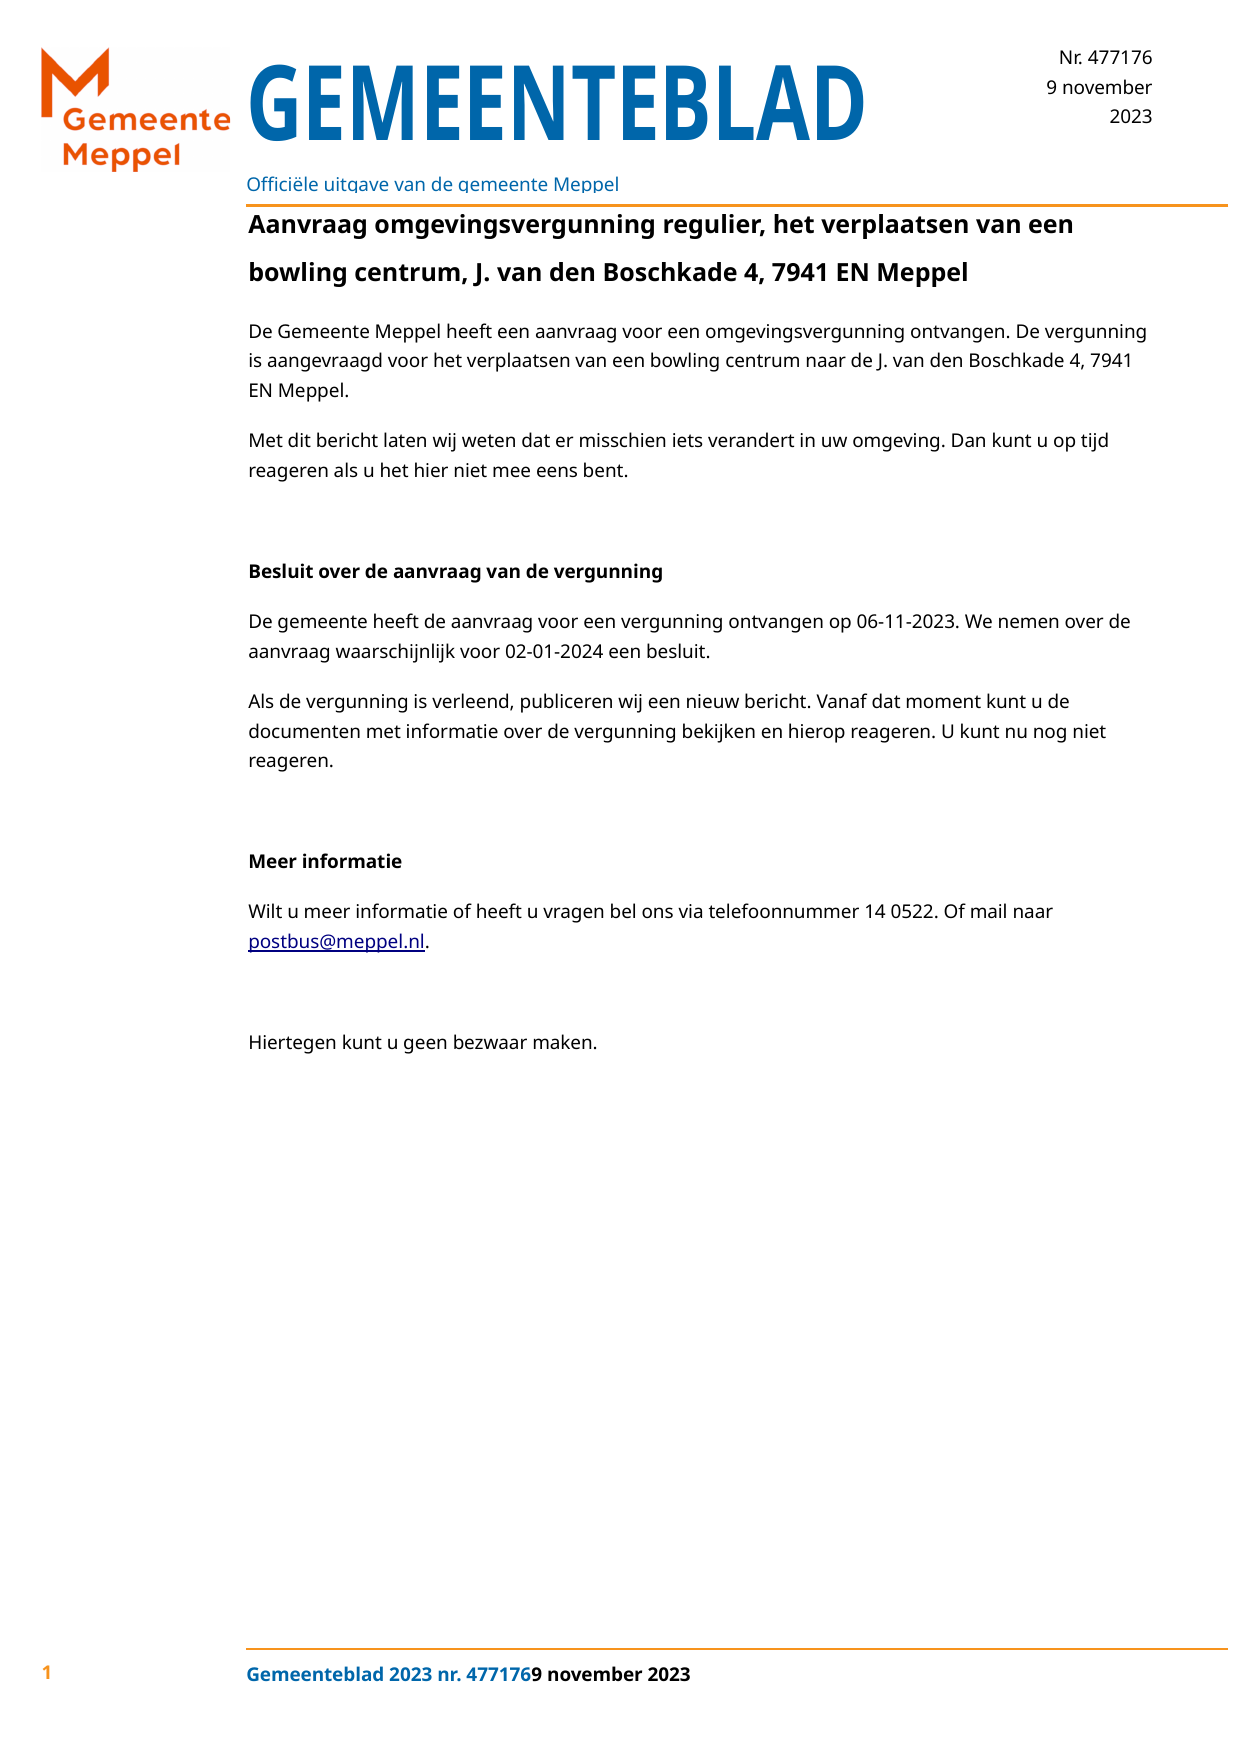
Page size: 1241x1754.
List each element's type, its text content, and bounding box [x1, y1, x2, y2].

text Met dit bericht laten wij weten dat er misschien iets verandert in uw omgeving. Dan kunt u op tijd reageren als u het hier niet mee eens bent. [248, 427, 1152, 483]
text Wilt u meer informatie of heeft u vragen bel ons via telefoonnummer 14 0522. Of mail naar postbus@meppel.nl. [248, 899, 1152, 954]
text De Gemeente Meppel heeft een aanvraag voor een omgevingsvergunning ontvangen. De vergunning is aangevraagd voor het verplaatsen van een bowling centrum naar de J. van den Boschkade 4, 7941 EN Meppel. [248, 318, 1152, 403]
text Als de vergunning is verleend, publiceren wij een nieuw bericht. Vanaf dat moment kunt u de documenten met informatie over de vergunning bekijken en hierop reageren. U kunt nu nog niet reageren. [248, 688, 1152, 773]
text Aanvraag omgevingsvergunning regulier, het verplaatsen van een bowling centrum, J. van den Boschkade 4, 7941 EN Meppel [248, 207, 1152, 288]
text Hiertegen kunt u geen bezwaar maken. [248, 1029, 1152, 1055]
text De gemeente heeft de aanvraag voor een vergunning ontvangen op 06-11-2023. We nemen over de aanvraag waarschijnlijk voor 02-01-2024 een besluit. [248, 608, 1152, 664]
picture [41, 47, 231, 172]
text Meer informatie [248, 848, 1152, 874]
text Besluit over de aanvraag van de vergunning [248, 558, 1152, 584]
